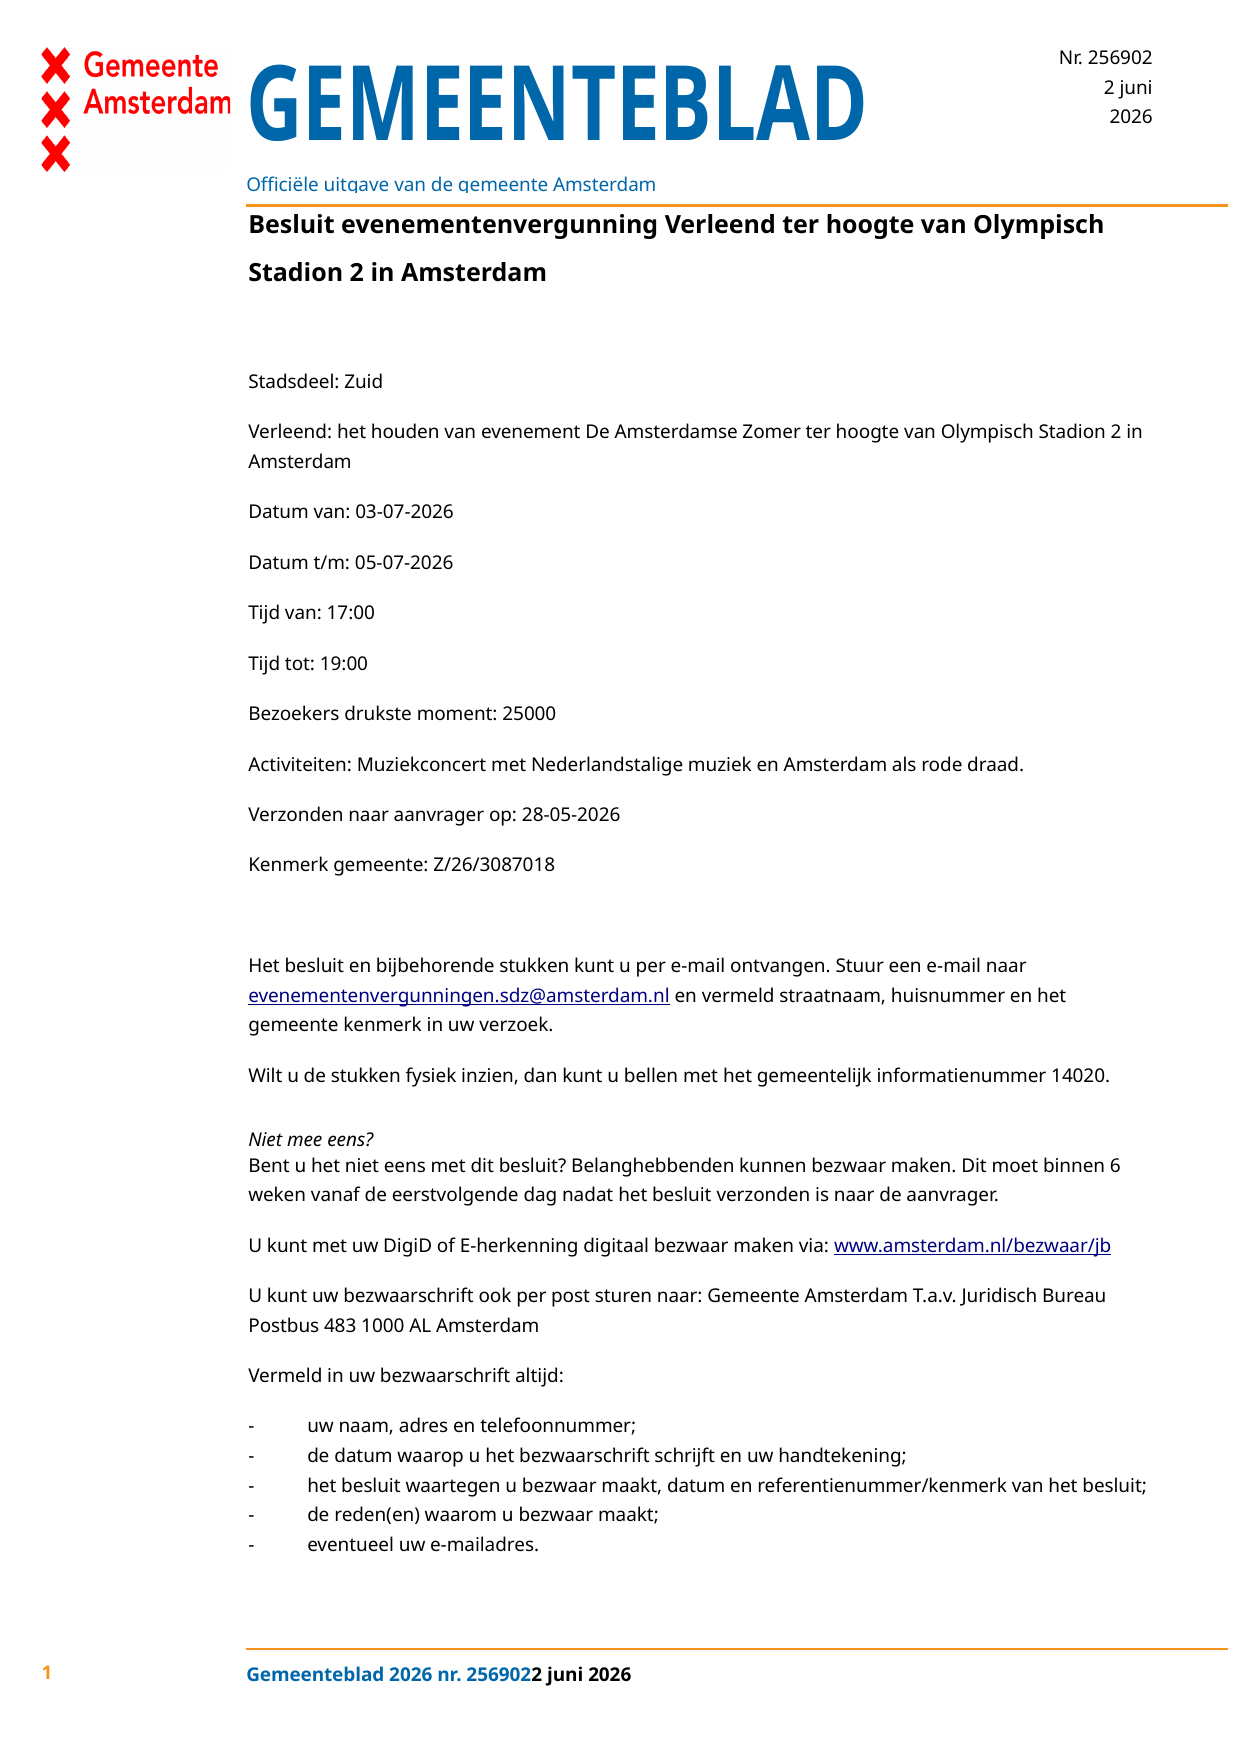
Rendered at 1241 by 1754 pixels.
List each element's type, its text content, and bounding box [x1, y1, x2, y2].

text Tijd van: 17:00 [248, 599, 1152, 625]
text Stadsdeel: Zuid [248, 368, 1152, 394]
text U kunt met uw DigiD of E-herkenning digitaal bezwaar maken via: www.amsterdam.nl/bezwaar/jb [248, 1232, 1152, 1257]
text U kunt uw bezwaarschrift ook per post sturen naar: Gemeente Amsterdam T.a.v. Juridisch Bureau Postbus 483 1000 AL Amsterdam [248, 1282, 1152, 1337]
list de datum waarop u het bezwaarschrift schrijft en uw handtekening; [248, 1442, 1152, 1468]
text Datum t/m: 05-07-2026 [248, 549, 1152, 575]
text Bezoekers drukste moment: 25000 [248, 700, 1152, 726]
text Niet mee eens? [248, 1126, 1152, 1152]
text Besluit evenementenvergunning Verleend ter hoogte van Olympisch Stadion 2 in Amsterdam [248, 207, 1152, 288]
list eventueel uw e-mailadres. [248, 1531, 1152, 1557]
text Bent u het niet eens met dit besluit? Belanghebbenden kunnen bezwaar maken. Dit moet binnen 6 weken vanaf de eerstvolgende dag nadat het besluit verzonden is naar de aanvrager. [248, 1152, 1152, 1207]
text Datum van: 03-07-2026 [248, 499, 1152, 524]
picture [41, 47, 231, 172]
text Kenmerk gemeente: Z/26/3087018 [248, 852, 1152, 877]
text Activiteiten: Muziekconcert met Nederlandstalige muziek en Amsterdam als rode draad. [248, 751, 1152, 777]
list de reden(en) waarom u bezwaar maakt; [248, 1501, 1152, 1527]
list uw naam, adres en telefoonnummer; [248, 1413, 1152, 1438]
text Tijd tot: 19:00 [248, 650, 1152, 676]
text Vermeld in uw bezwaarschrift altijd: [248, 1362, 1152, 1388]
text Wilt u de stukken fysiek inzien, dan kunt u bellen met het gemeentelijk informatienummer 14020. [248, 1062, 1152, 1088]
text Verleend: het houden van evenement De Amsterdamse Zomer ter hoogte van Olympisch Stadion 2 in Amsterdam [248, 419, 1152, 474]
text Het besluit en bijbehorende stukken kunt u per e-mail ontvangen. Stuur een e-mail naar evenementenvergunningen.sdz@amsterdam.nl en vermeld straatnaam, huisnummer en het gemeente kenmerk in uw verzoek. [248, 952, 1152, 1037]
list het besluit waartegen u bezwaar maakt, datum en referentienummer/kenmerk van het besluit; [248, 1472, 1152, 1497]
text Verzonden naar aanvrager op: 28-05-2026 [248, 801, 1152, 827]
